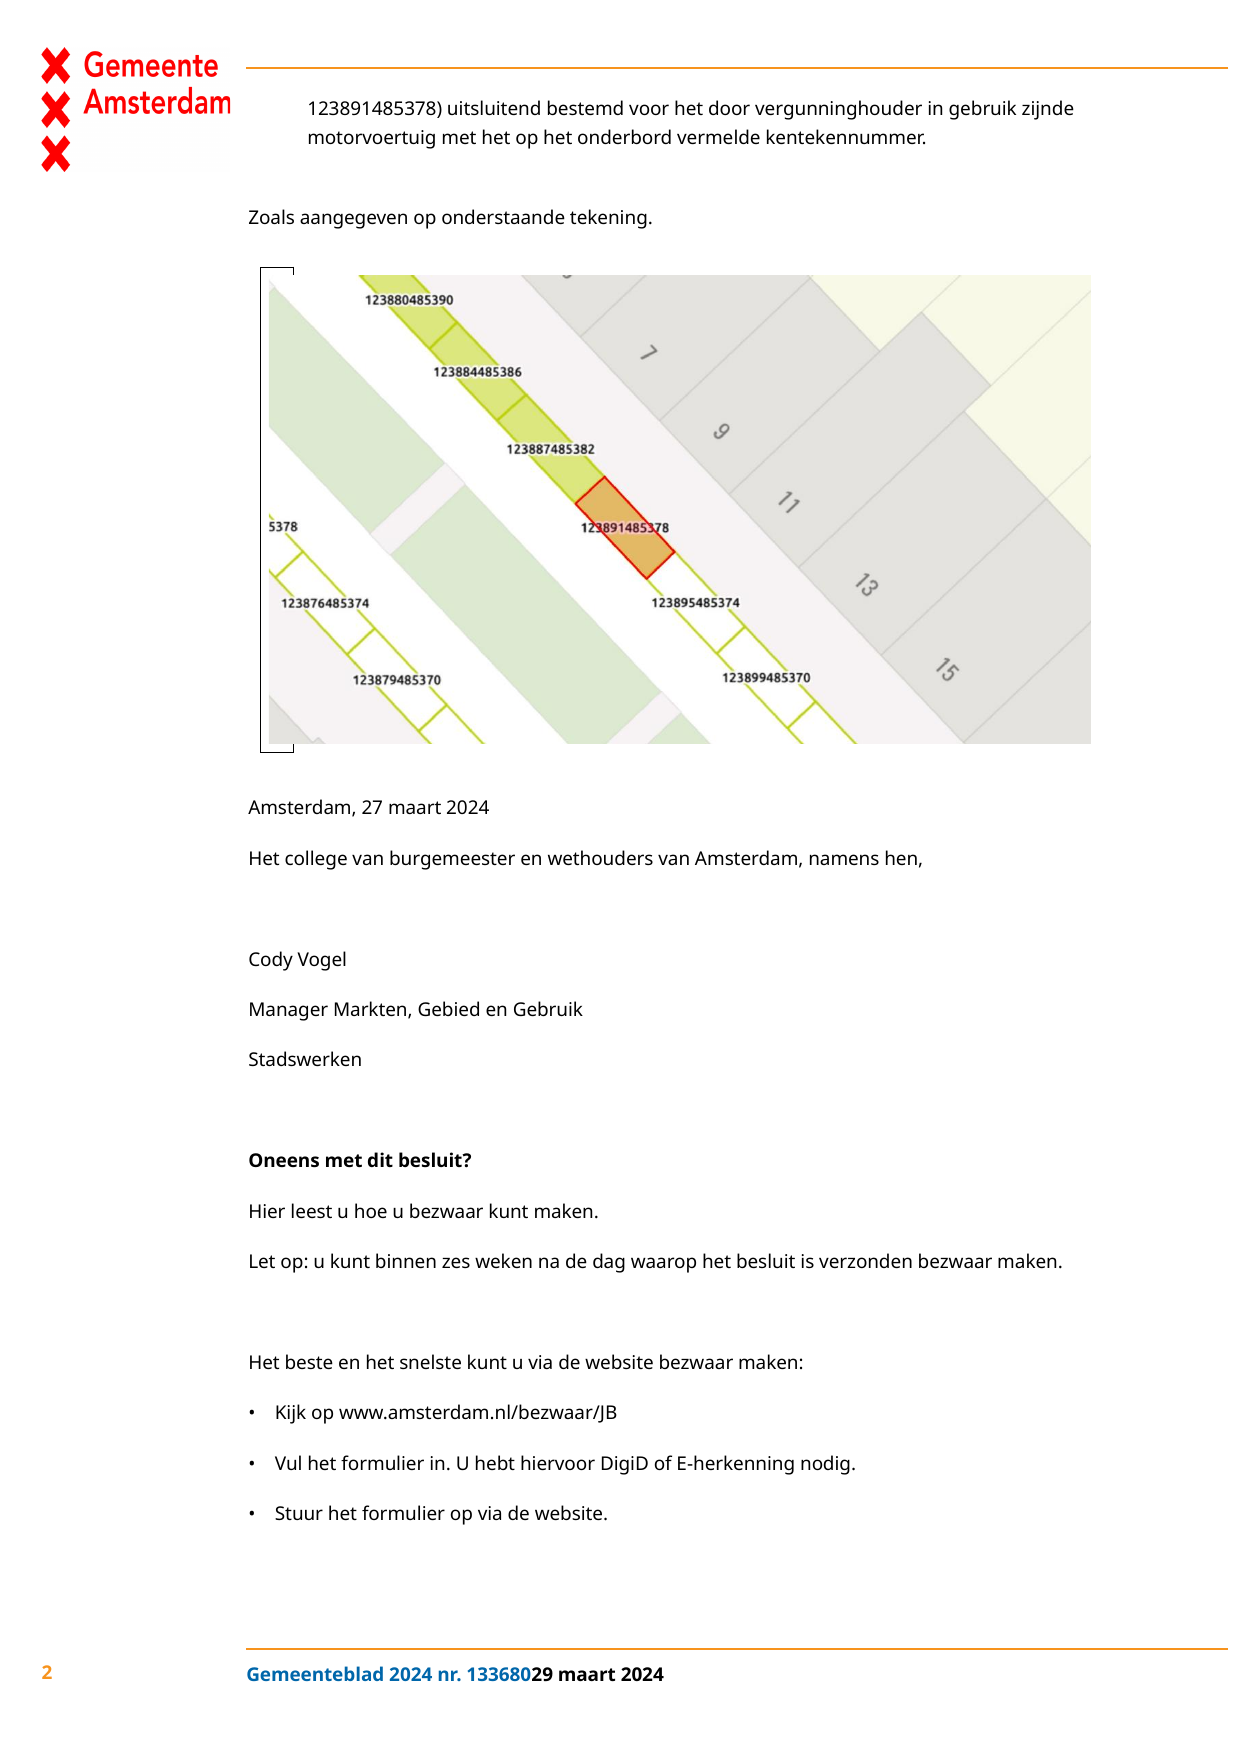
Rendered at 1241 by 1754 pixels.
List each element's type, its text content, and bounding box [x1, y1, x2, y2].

text Hier leest u hoe u bezwaar kunt maken. [248, 1198, 1152, 1223]
text Oneens met dit besluit? [248, 1147, 1152, 1173]
text Amsterdam, 27 maart 2024 [248, 794, 1152, 820]
text Het college van burgemeester en wethouders van Amsterdam, namens hen, [248, 845, 1152, 871]
list 123891485378) uitsluitend bestemd voor het door vergunninghouder in gebruik zijnde motorvoertuig met het op het onderbord vermelde kentekennummer. [248, 95, 1152, 150]
text Cody Vogel [248, 946, 1152, 971]
text Let op: u kunt binnen zes weken na de dag waarop het besluit is verzonden bezwaar maken. [248, 1248, 1152, 1274]
text Manager Markten, Gebied en Gebruik [248, 996, 1152, 1022]
text Zoals aangegeven op onderstaande tekening. [248, 204, 1152, 230]
picture [268, 275, 1091, 744]
text • Kijk op www.amsterdam.nl/bezwaar/JB [248, 1399, 1152, 1425]
picture [41, 47, 231, 172]
text Het beste en het snelste kunt u via de website bezwaar maken: [248, 1349, 1152, 1375]
text • Stuur het formulier op via de website. [248, 1500, 1152, 1526]
text Stadswerken [248, 1047, 1152, 1072]
text • Vul het formulier in. U hebt hiervoor DigiD of E-herkenning nodig. [248, 1450, 1152, 1476]
